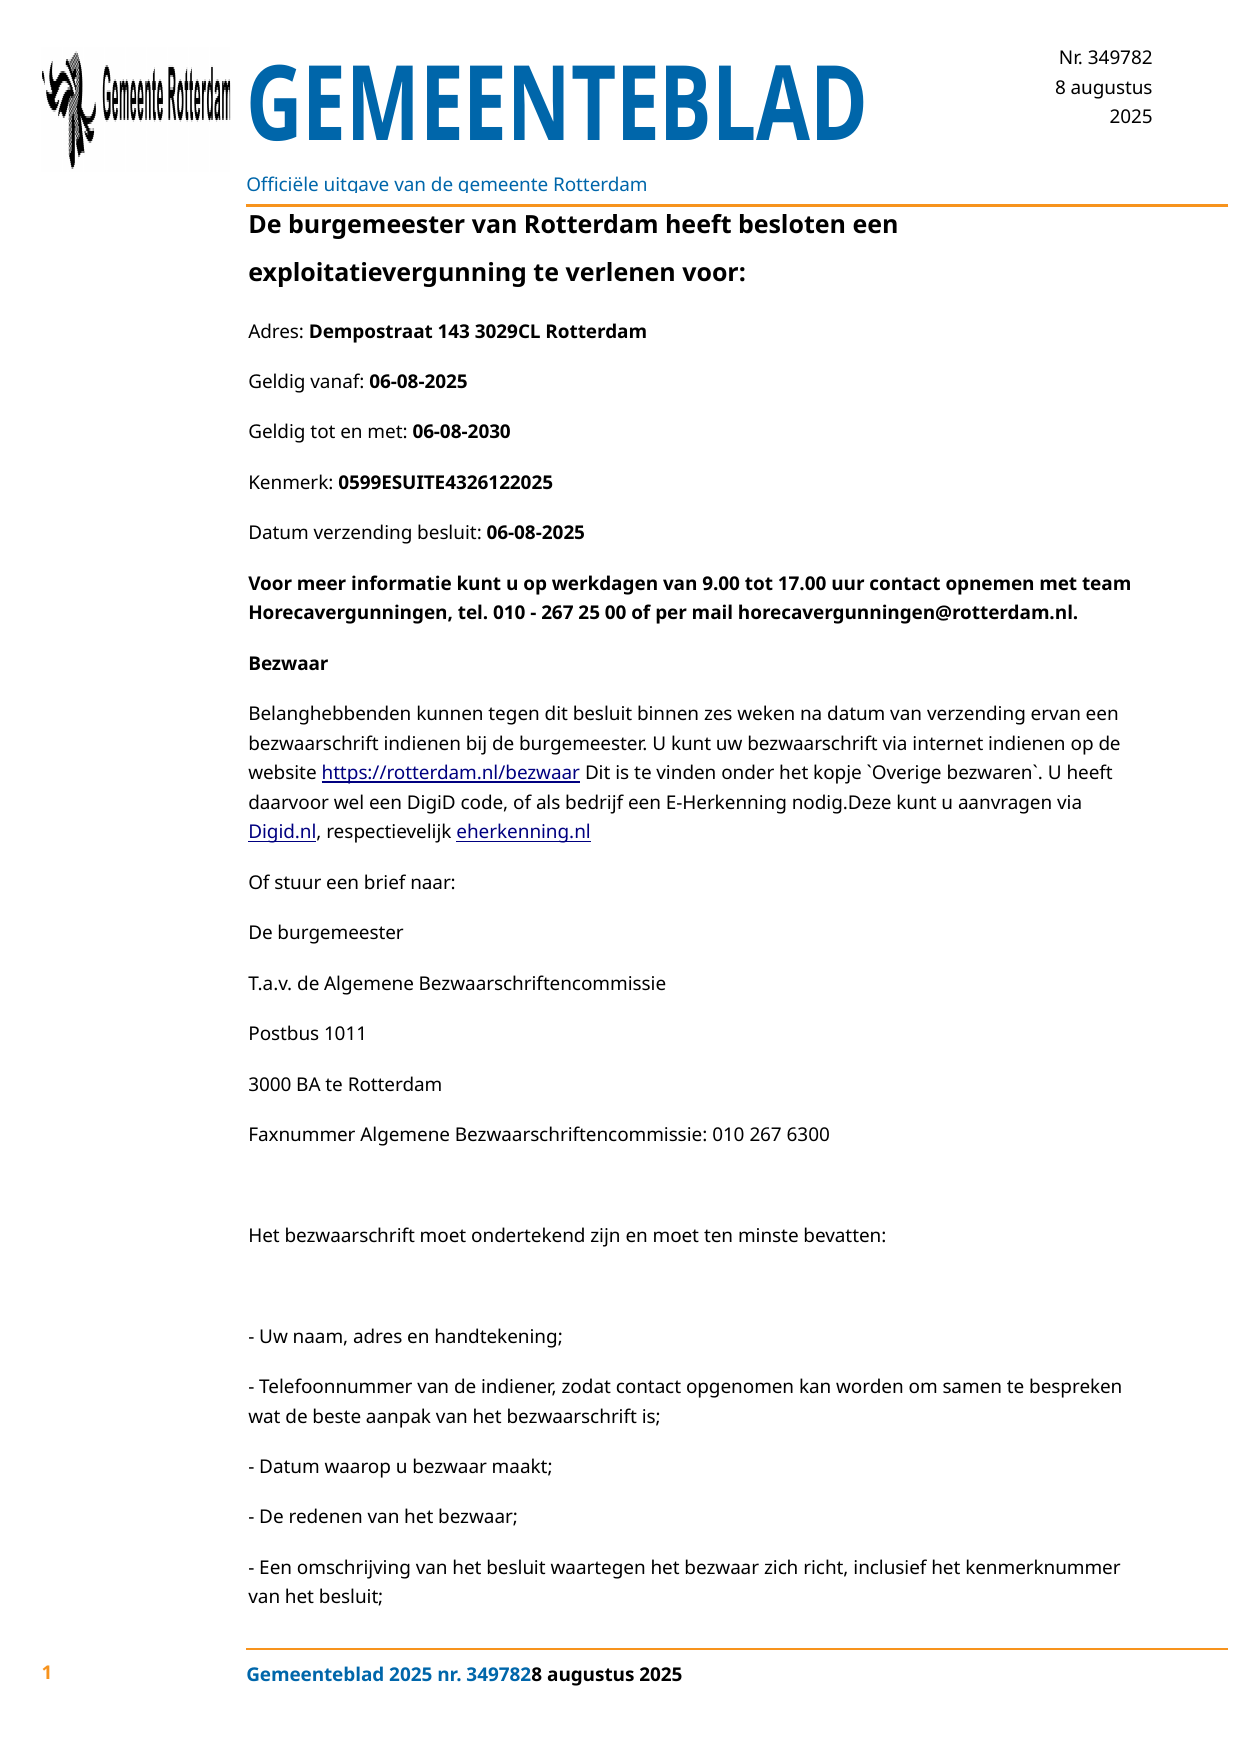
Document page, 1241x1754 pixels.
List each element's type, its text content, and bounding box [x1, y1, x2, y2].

text T.a.v. de Algemene Bezwaarschriftencommissie [248, 970, 1152, 996]
text De burgemeester [248, 919, 1152, 945]
text Geldig tot en met: 06-08-2030 [248, 419, 1152, 444]
text Belanghebbenden kunnen tegen dit besluit binnen zes weken na datum van verzending ervan een bezwaarschrift indienen bij de burgemeester. U kunt uw bezwaarschrift via internet indienen op de website https://rotterdam.nl/bezwaar Dit is te vinden onder het kopje `Overige bezwaren`. U heeft daarvoor wel een DigiD code, of als bedrijf een E-Herkenning nodig.Deze kunt u aanvragen via Digid.nl, respectievelijk eherkenning.nl [248, 700, 1152, 844]
text Datum verzending besluit: 06-08-2025 [248, 519, 1152, 545]
text De burgemeester van Rotterdam heeft besloten een exploitatievergunning te verlenen voor: [248, 207, 1152, 288]
text Voor meer informatie kunt u op werkdagen van 9.00 tot 17.00 uur contact opnemen met team Horecavergunningen, tel. 010 - 267 25 00 of per mail horecavergunningen@rotterdam.nl. [248, 570, 1152, 625]
text Of stuur een brief naar: [248, 869, 1152, 895]
text - Uw naam, adres en handtekening; [248, 1323, 1152, 1349]
text Adres: Dempostraat 143 3029CL Rotterdam [248, 318, 1152, 344]
text Geldig vanaf: 06-08-2025 [248, 368, 1152, 394]
text 3000 BA te Rotterdam [248, 1071, 1152, 1097]
picture [41, 47, 231, 172]
text Faxnummer Algemene Bezwaarschriftencommissie: 010 267 6300 [248, 1121, 1152, 1147]
text Het bezwaarschrift moet ondertekend zijn en moet ten minste bevatten: [248, 1222, 1152, 1248]
text - De redenen van het bezwaar; [248, 1504, 1152, 1529]
text Postbus 1011 [248, 1020, 1152, 1046]
text - Een omschrijving van het besluit waartegen het bezwaar zich richt, inclusief het kenmerknummer van het besluit; [248, 1554, 1152, 1609]
text Kenmerk: 0599ESUITE4326122025 [248, 469, 1152, 495]
text Bezwaar [248, 650, 1152, 676]
text - Datum waarop u bezwaar maakt; [248, 1453, 1152, 1479]
text - Telefoonnummer van de indiener, zodat contact opgenomen kan worden om samen te bespreken wat de beste aanpak van het bezwaarschrift is; [248, 1373, 1152, 1429]
